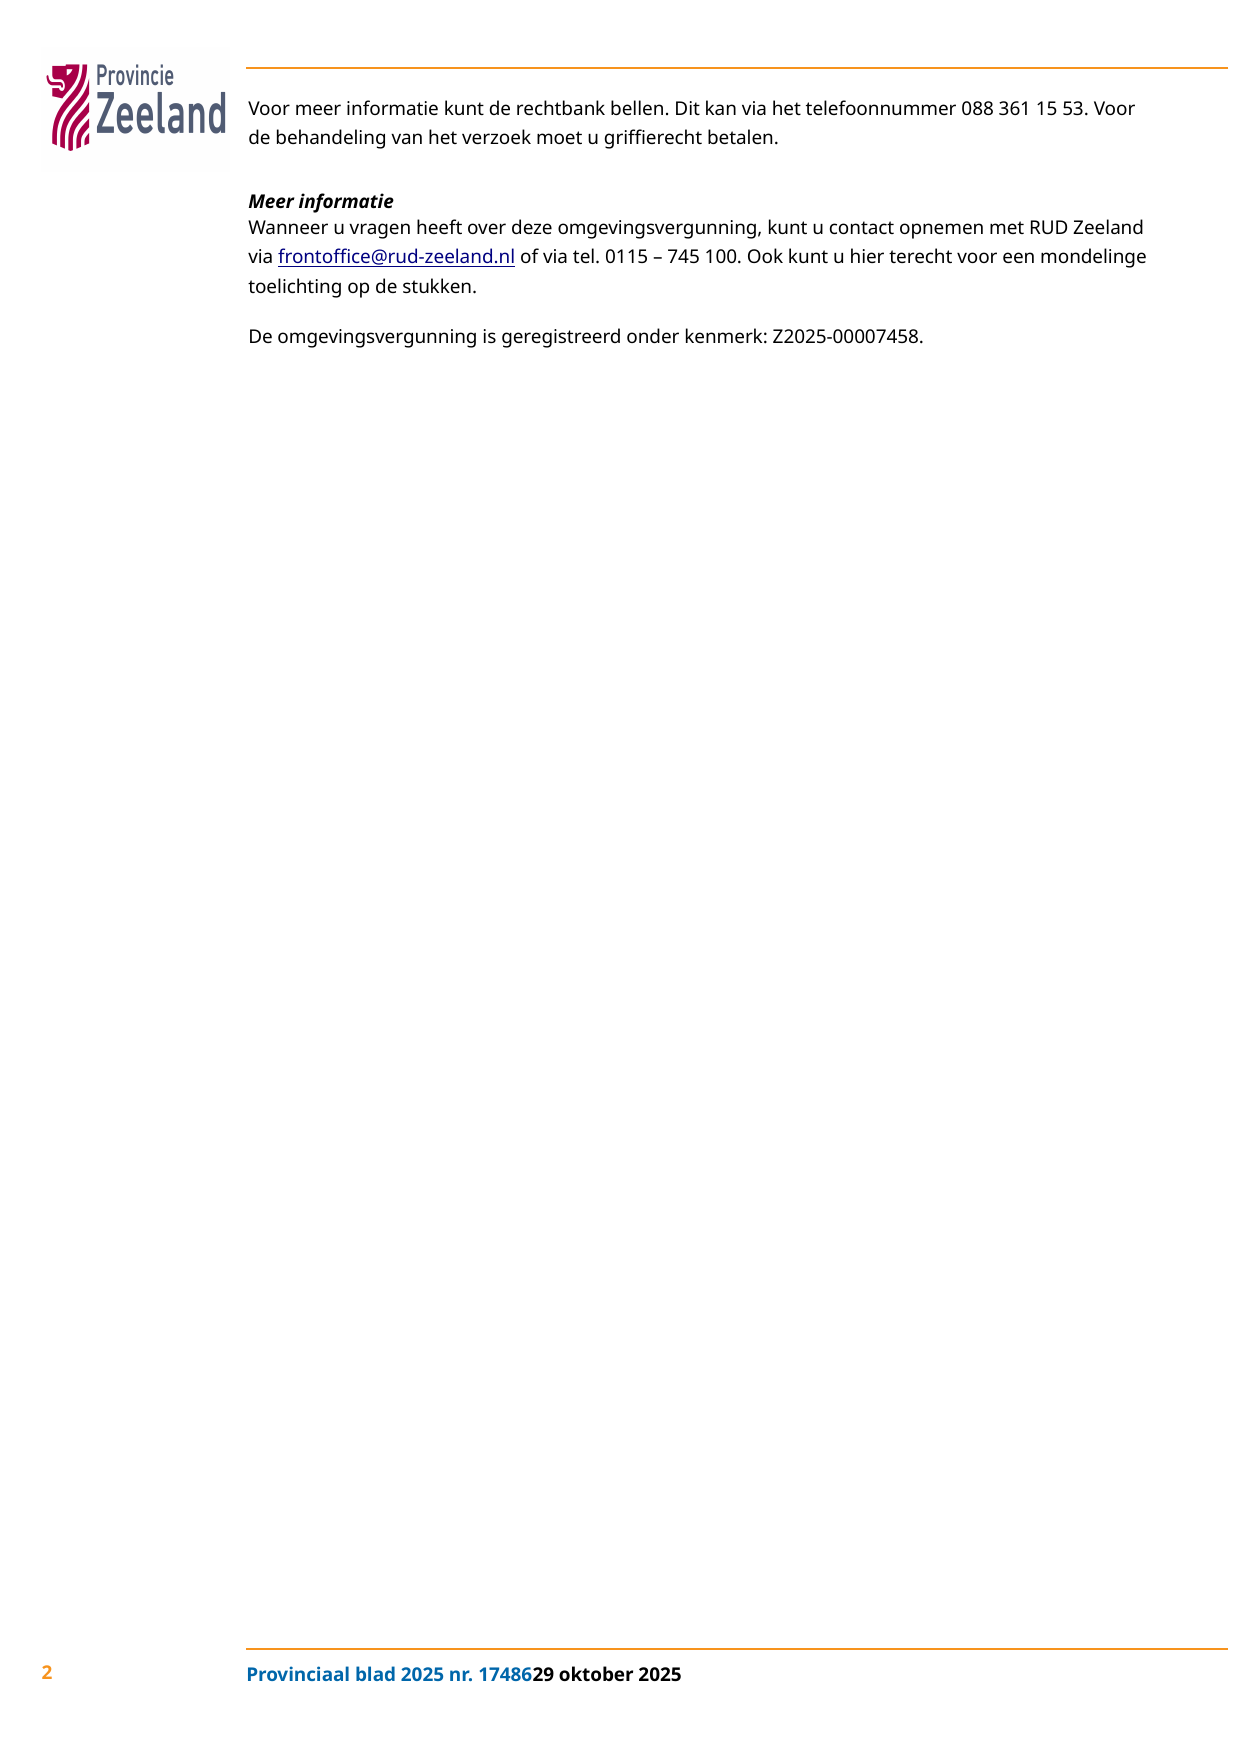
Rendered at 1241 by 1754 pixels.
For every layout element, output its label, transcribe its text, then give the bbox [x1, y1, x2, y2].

text De omgevingsvergunning is geregistreerd onder kenmerk: Z2025-00007458. [248, 324, 1152, 349]
text Voor meer informatie kunt de rechtbank bellen. Dit kan via het telefoonnummer 088 361 15 53. Voor de behandeling van het verzoek moet u griffierecht betalen. [248, 95, 1152, 150]
picture [41, 47, 231, 172]
text Wanneer u vragen heeft over deze omgevingsvergunning, kunt u contact opnemen met RUD Zeeland via frontoffice@rud-zeeland.nl of via tel. 0115 – 745 100. Ook kunt u hier terecht voor een mondelinge toelichting op de stukken. [248, 214, 1152, 299]
text Meer informatie [248, 188, 1152, 214]
